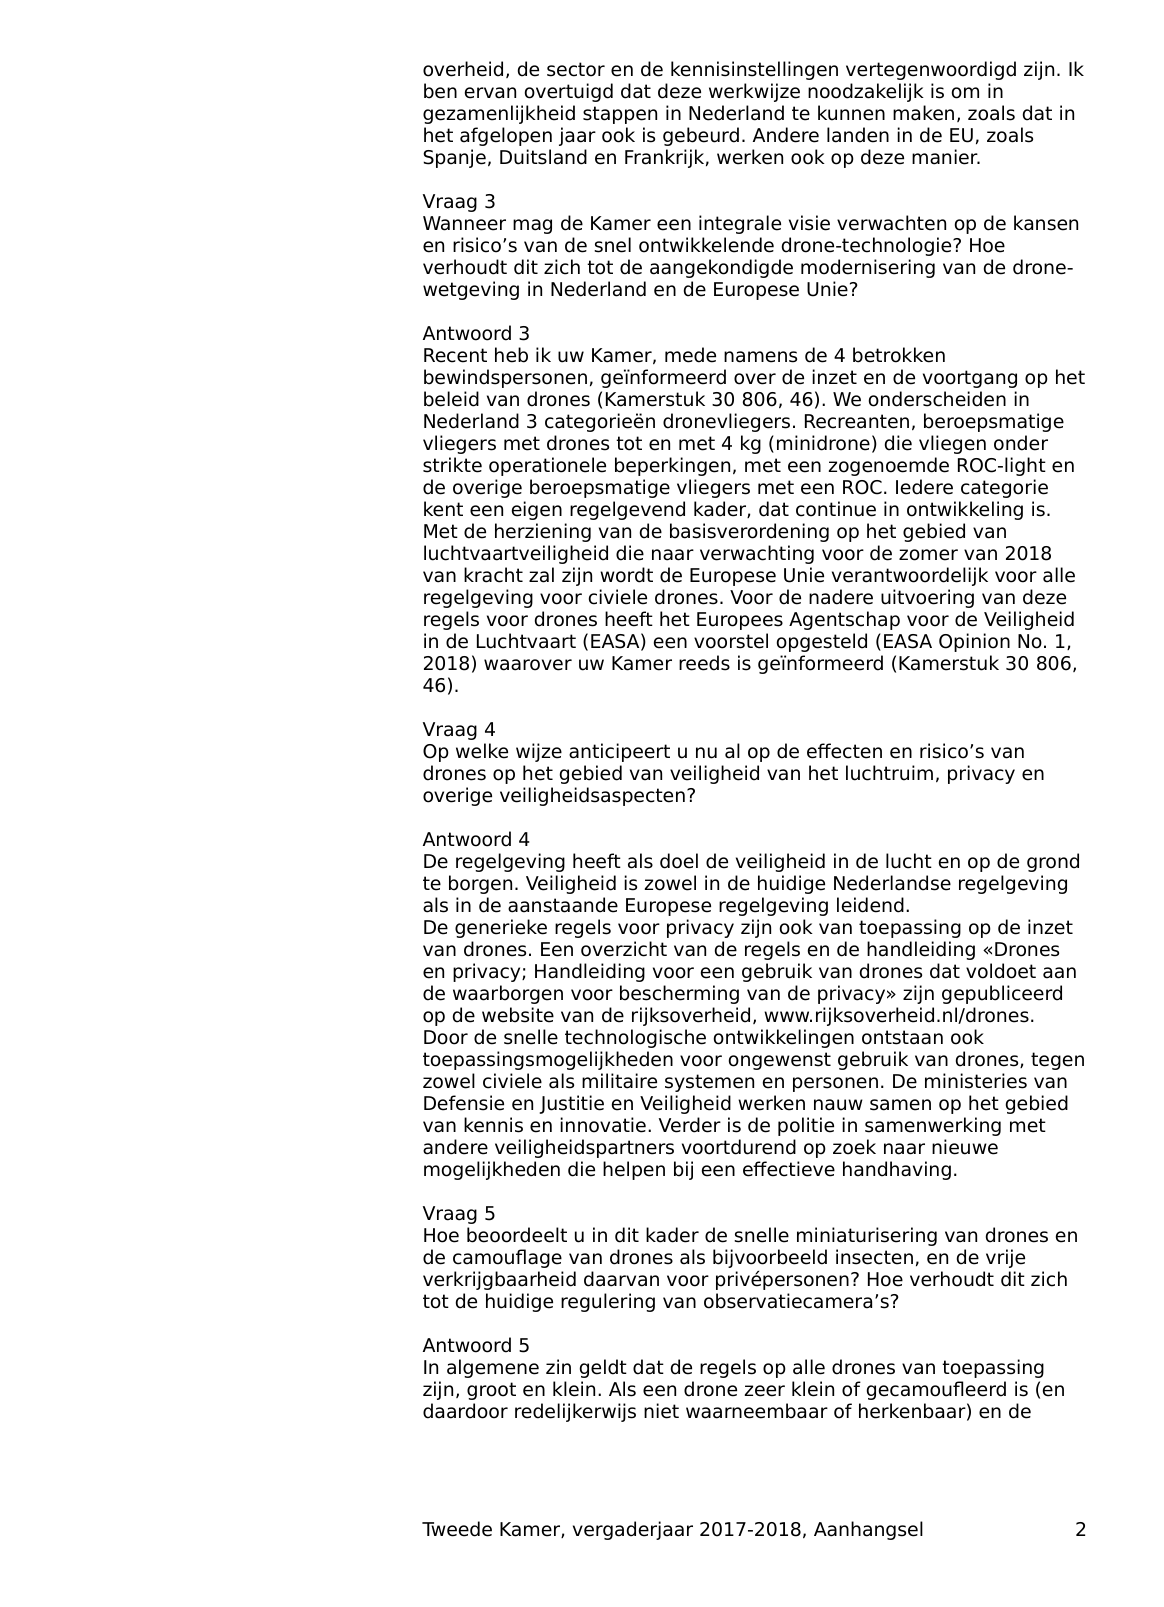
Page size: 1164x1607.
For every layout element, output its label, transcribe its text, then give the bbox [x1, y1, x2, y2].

text Vraag 5 [422, 1203, 1087, 1225]
text Hoe beoordeelt u in dit kader de snelle miniaturisering van drones en de camouflage van drones als bijvoorbeeld insecten, en de vrije verkrijgbaarheid daarvan voor privépersonen? Hoe verhoudt dit zich tot de huidige regulering van observatiecamera’s? [422, 1225, 1087, 1313]
text In algemene zin geldt dat de regels op alle drones van toepassing zijn, groot en klein. Als een drone zeer klein of gecamoufleerd is (en daardoor redelijkerwijs niet waarneembaar of herkenbaar) en de [422, 1357, 1087, 1423]
text Vraag 4 [422, 719, 1087, 741]
text Op welke wijze anticipeert u nu al op de effecten en risico’s van drones op het gebied van veiligheid van het luchtruim, privacy en overige veiligheidsaspecten? [422, 741, 1087, 807]
text De generieke regels voor privacy zijn ook van toepassing op de inzet van drones. Een overzicht van de regels en de handleiding «Drones en privacy; Handleiding voor een gebruik van drones dat voldoet aan de waarborgen voor bescherming van de privacy» zijn gepubliceerd op de website van de rijksoverheid, www.rijksoverheid.nl/drones. Door de snelle technologische ontwikkelingen ontstaan ook toepassingsmogelijkheden voor ongewenst gebruik van drones, tegen zowel civiele als militaire systemen en personen. De ministeries van Defensie en Justitie en Veiligheid werken nauw samen op het gebied van kennis en innovatie. Verder is de politie in samenwerking met andere veiligheidspartners voortdurend op zoek naar nieuwe mogelijkheden die helpen bij een effectieve handhaving. [422, 917, 1087, 1181]
text Recent heb ik uw Kamer, mede namens de 4 betrokken bewindspersonen, geïnformeerd over de inzet en de voortgang op het beleid van drones (Kamerstuk 30 806, 46). We onderscheiden in Nederland 3 categorieën dronevliegers. Recreanten, beroepsmatige vliegers met drones tot en met 4 kg (minidrone) die vliegen onder strikte operationele beperkingen, met een zogenoemde ROC-light en de overige beroepsmatige vliegers met een ROC. Iedere categorie kent een eigen regelgevend kader, dat continue in ontwikkeling is. Met de herziening van de basisverordening op het gebied van luchtvaartveiligheid die naar verwachting voor de zomer van 2018 van kracht zal zijn wordt de Europese Unie verantwoordelijk voor alle regelgeving voor civiele drones. Voor de nadere uitvoering van deze regels voor drones heeft het Europees Agentschap voor de Veiligheid in de Luchtvaart (EASA) een voorstel opgesteld (EASA Opinion No. 1, 2018) waarover uw Kamer reeds is geïnformeerd (Kamerstuk 30 806, 46). [422, 345, 1087, 697]
text Antwoord 3 [422, 323, 1087, 345]
text Vraag 3 [422, 191, 1087, 213]
text overheid, de sector en de kennisinstellingen vertegenwoordigd zijn. Ik ben ervan overtuigd dat deze werkwijze noodzakelijk is om in gezamenlijkheid stappen in Nederland te kunnen maken, zoals dat in het afgelopen jaar ook is gebeurd. Andere landen in de EU, zoals Spanje, Duitsland en Frankrijk, werken ook op deze manier. [422, 59, 1087, 169]
text Antwoord 4 [422, 829, 1087, 851]
text Wanneer mag de Kamer een integrale visie verwachten op de kansen en risico’s van de snel ontwikkelende drone-technologie? Hoe verhoudt dit zich tot de aangekondigde modernisering van de drone-wetgeving in Nederland en de Europese Unie? [422, 213, 1087, 301]
text Antwoord 5 [422, 1335, 1087, 1357]
text De regelgeving heeft als doel de veiligheid in de lucht en op de grond te borgen. Veiligheid is zowel in de huidige Nederlandse regelgeving als in de aanstaande Europese regelgeving leidend. [422, 851, 1087, 917]
